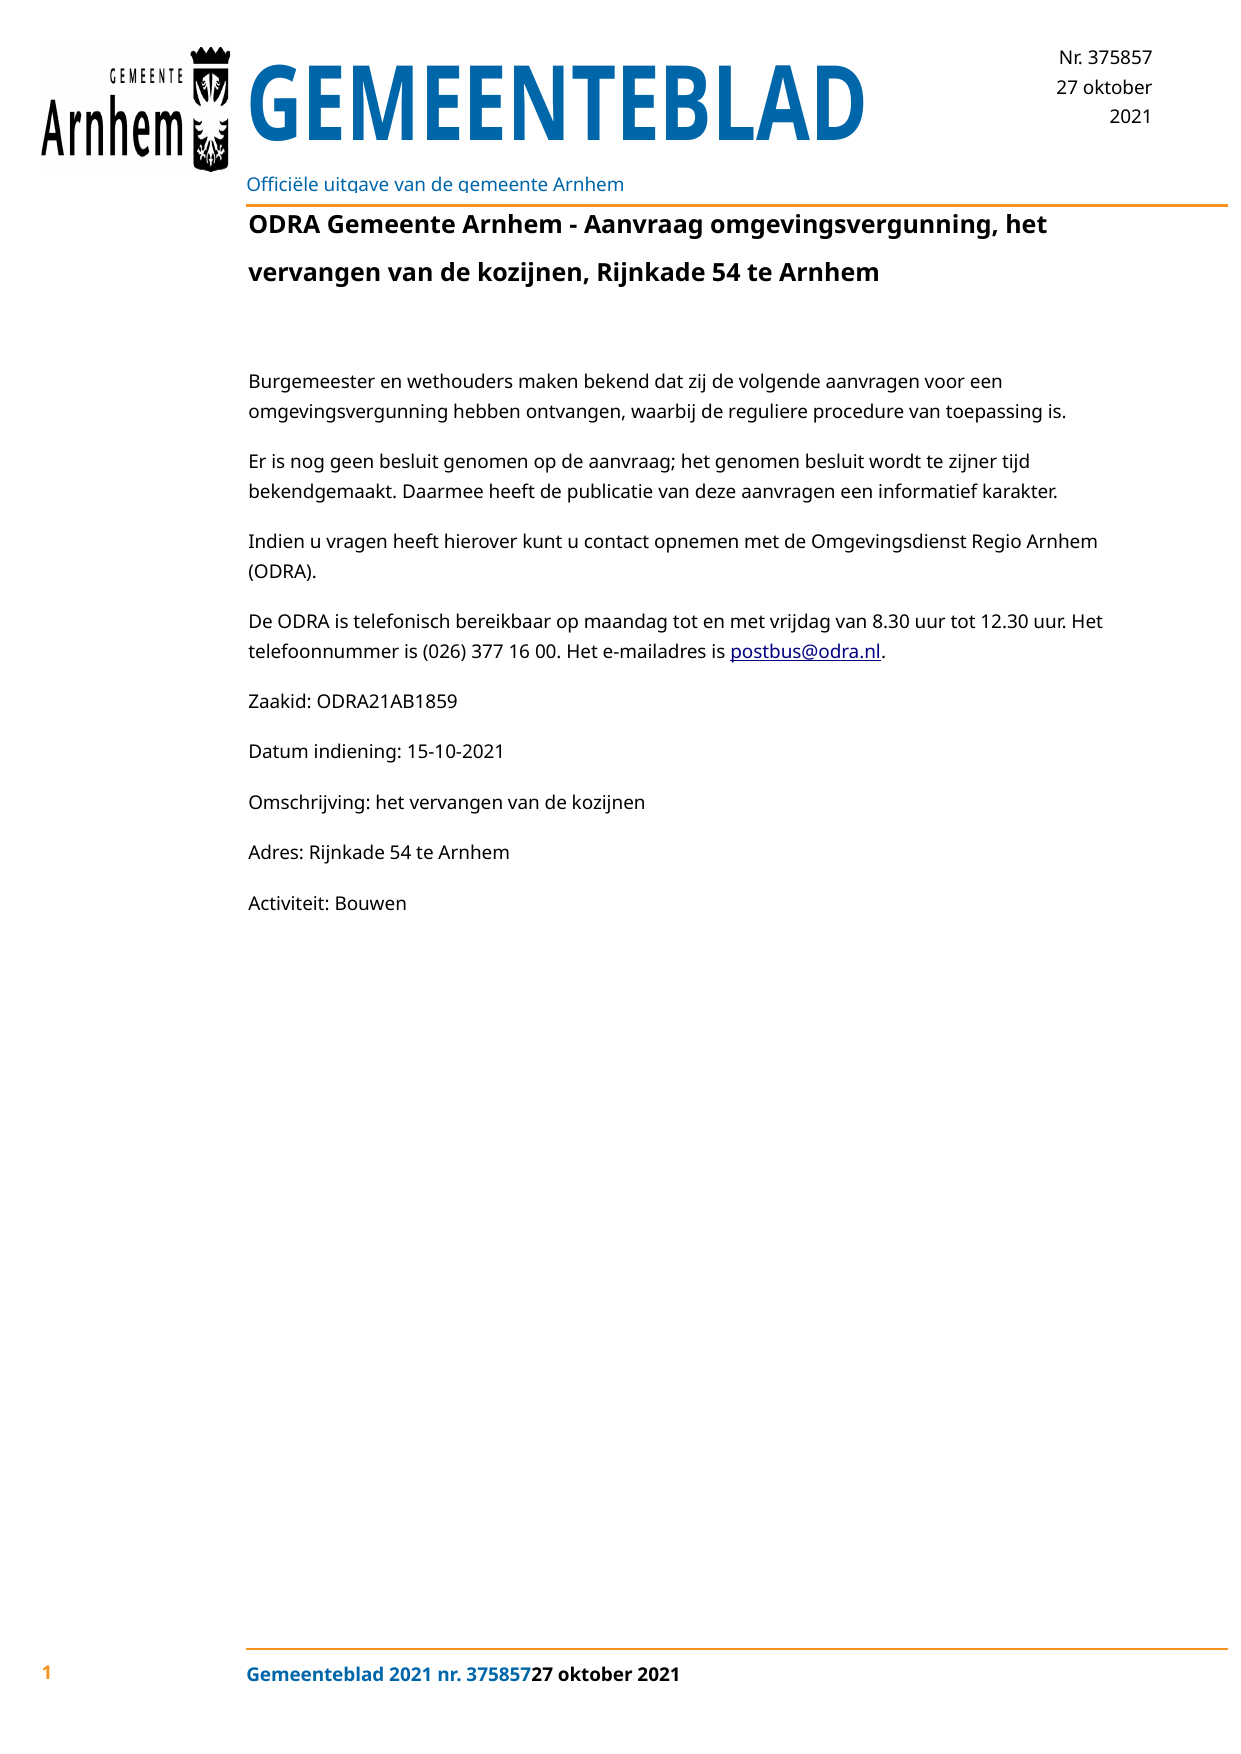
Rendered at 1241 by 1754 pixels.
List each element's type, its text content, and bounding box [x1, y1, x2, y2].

text Omschrijving: het vervangen van de kozijnen [248, 789, 1152, 815]
text Adres: Rijnkade 54 te Arnhem [248, 839, 1152, 865]
text Zaakid: ODRA21AB1859 [248, 688, 1152, 714]
text Er is nog geen besluit genomen op de aanvraag; het genomen besluit wordt te zijner tijd bekendgemaakt. Daarmee heeft de publicatie van deze aanvragen een informatief karakter. [248, 448, 1152, 504]
picture [41, 47, 231, 172]
text Datum indiening: 15-10-2021 [248, 739, 1152, 764]
text Indien u vragen heeft hierover kunt u contact opnemen met de Omgevingsdienst Regio Arnhem (ODRA). [248, 528, 1152, 584]
text Burgemeester en wethouders maken bekend dat zij de volgende aanvragen voor een omgevingsvergunning hebben ontvangen, waarbij de reguliere procedure van toepassing is. [248, 368, 1152, 424]
text Activiteit: Bouwen [248, 890, 1152, 916]
text De ODRA is telefonisch bereikbaar op maandag tot en met vrijdag van 8.30 uur tot 12.30 uur. Het telefoonnummer is (026) 377 16 00. Het e-mailadres is postbus@odra.nl. [248, 608, 1152, 664]
text ODRA Gemeente Arnhem - Aanvraag omgevingsvergunning, het vervangen van de kozijnen, Rijnkade 54 te Arnhem [248, 207, 1152, 288]
